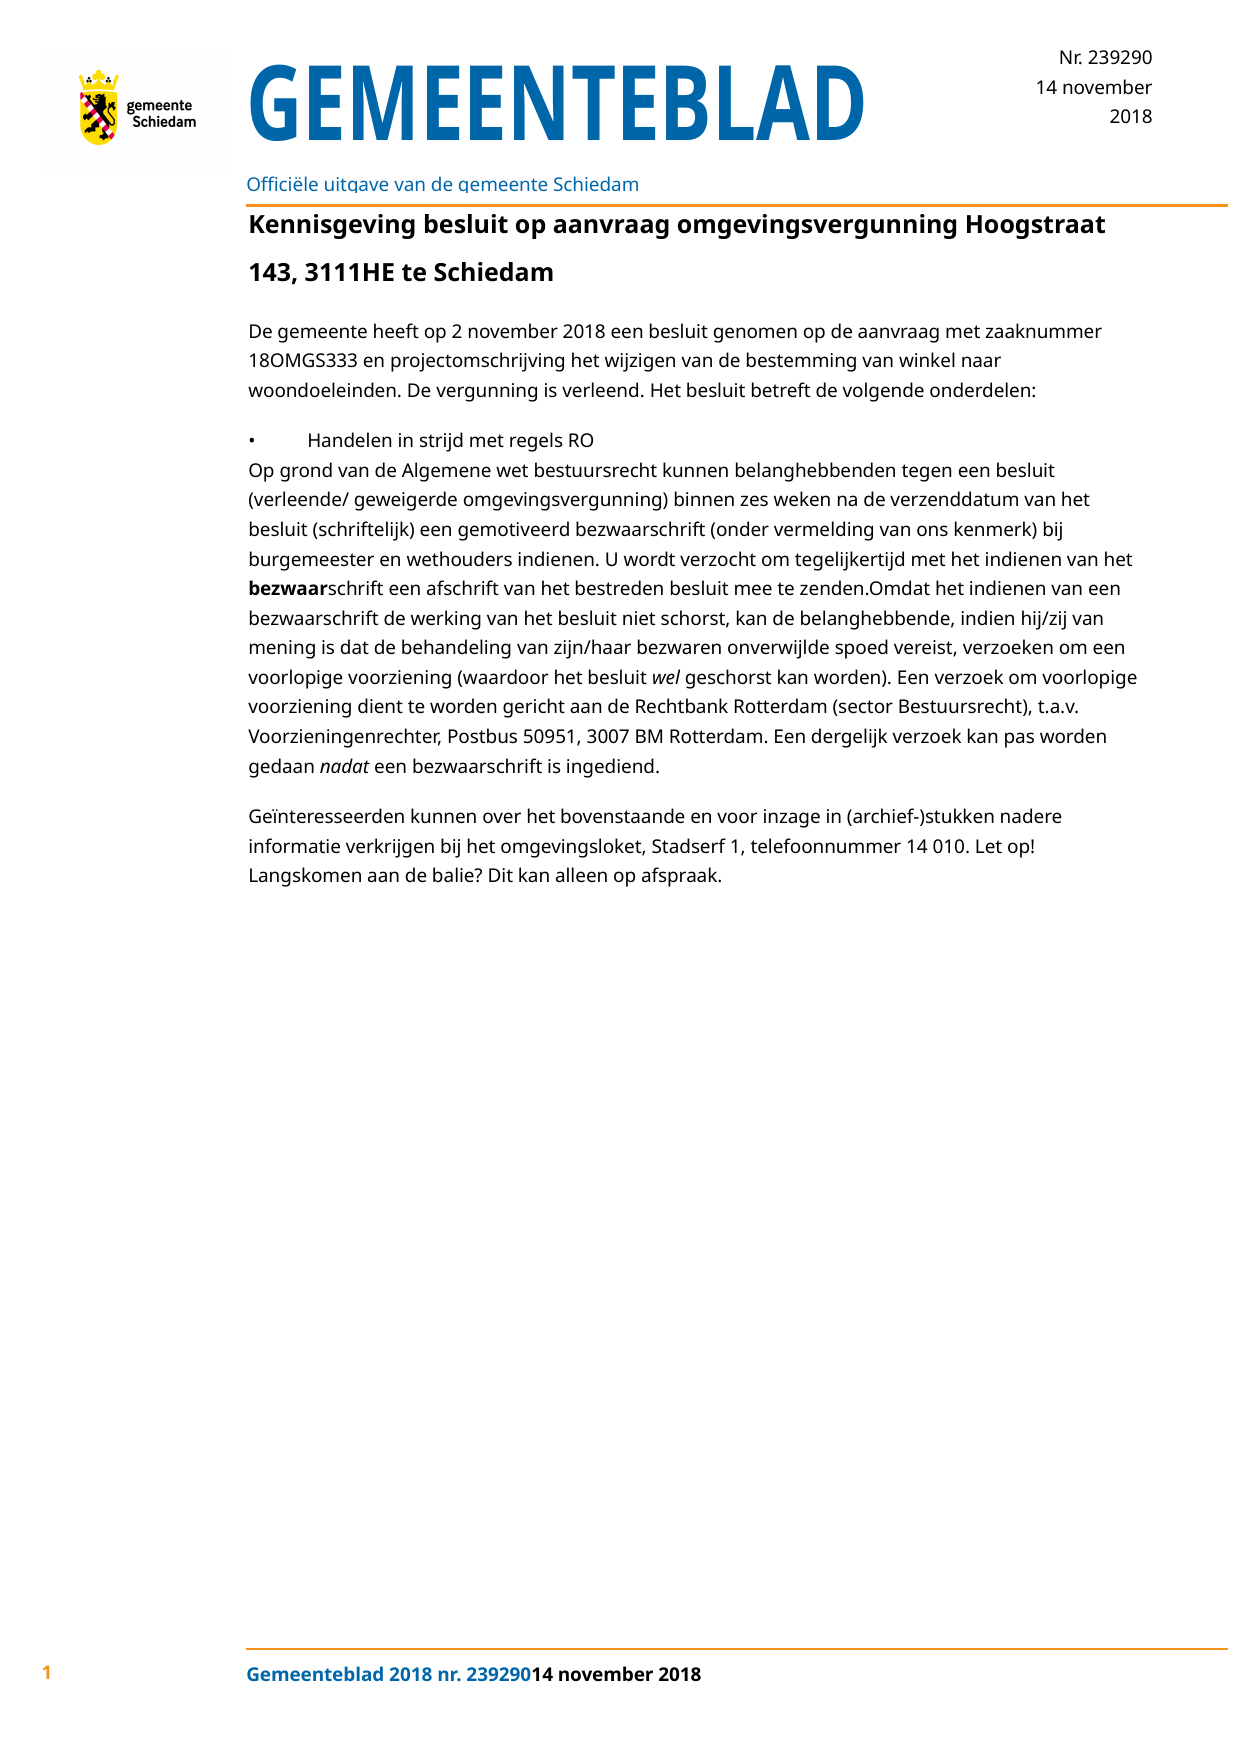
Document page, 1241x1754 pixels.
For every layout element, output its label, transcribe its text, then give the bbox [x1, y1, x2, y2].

text Kennisgeving besluit op aanvraag omgevingsvergunning Hoogstraat 143, 3111HE te Schiedam [248, 207, 1152, 288]
picture [41, 47, 231, 172]
list Handelen in strijd met regels RO [248, 427, 1152, 453]
text Geïnteresseerden kunnen over het bovenstaande en voor inzage in (archief-)stukken nadere informatie verkrijgen bij het omgevingsloket, Stadserf 1, telefoonnummer 14 010. Let op! Langskomen aan de balie? Dit kan alleen op afspraak. [248, 803, 1152, 888]
text De gemeente heeft op 2 november 2018 een besluit genomen op de aanvraag met zaaknummer 18OMGS333 en projectomschrijving het wijzigen van de bestemming van winkel naar woondoeleinden. De vergunning is verleend. Het besluit betreft de volgende onderdelen: [248, 318, 1152, 403]
text Op grond van de Algemene wet bestuursrecht kunnen belanghebbenden tegen een besluit (verleende/ geweigerde omgevingsvergunning) binnen zes weken na de verzenddatum van het besluit (schriftelijk) een gemotiveerd bezwaarschrift (onder vermelding van ons kenmerk) bij burgemeester en wethouders indienen. U wordt verzocht om tegelijkertijd met het indienen van het bezwaarschrift een afschrift van het bestreden besluit mee te zenden.Omdat het indienen van een bezwaarschrift de werking van het besluit niet schorst, kan de belanghebbende, indien hij/zij van mening is dat de behandeling van zijn/haar bezwaren onverwijlde spoed vereist, verzoeken om een voorlopige voorziening (waardoor het besluit wel geschorst kan worden). Een verzoek om voorlopige voorziening dient te worden gericht aan de Rechtbank Rotterdam (sector Bestuursrecht), t.a.v. Voorzieningenrechter, Postbus 50951, 3007 BM Rotterdam. Een dergelijk verzoek kan pas worden gedaan nadat een bezwaarschrift is ingediend. [248, 457, 1152, 779]
